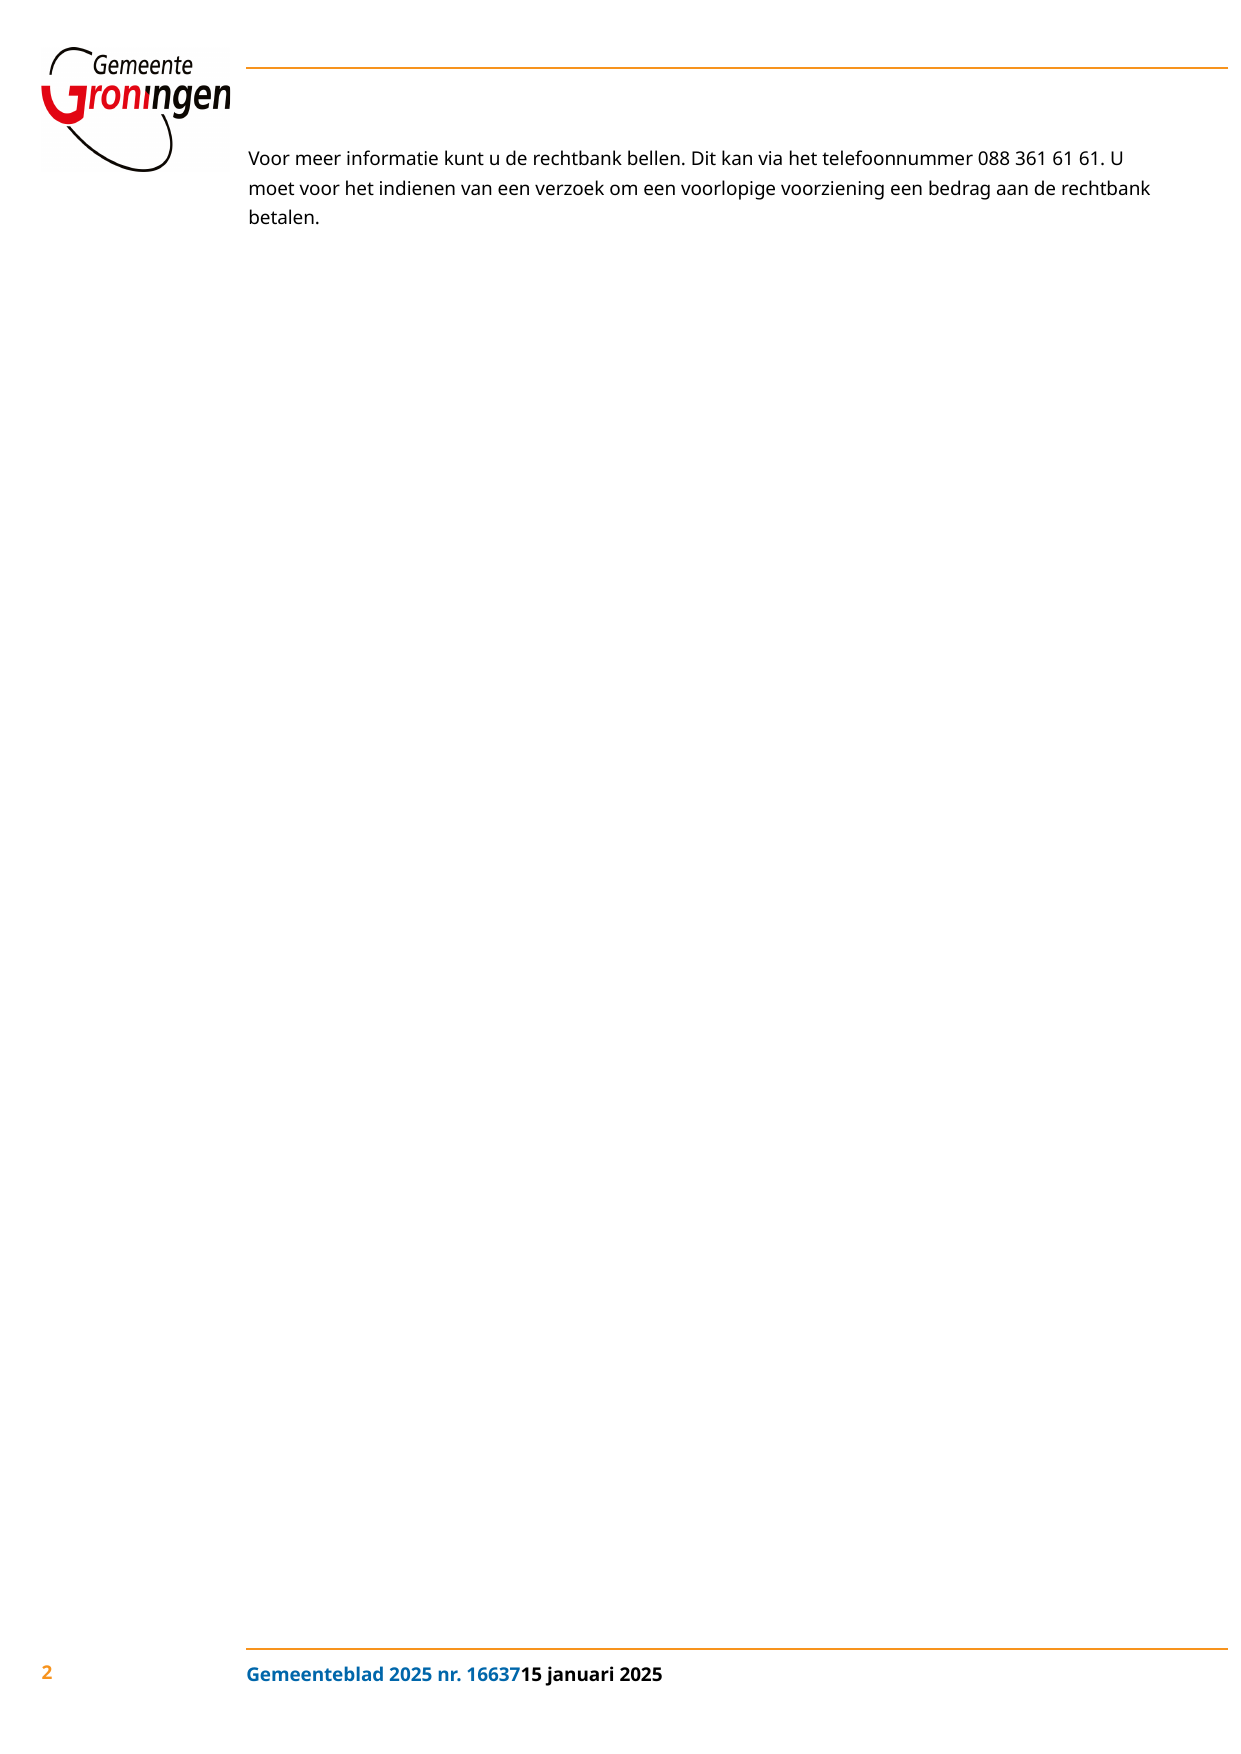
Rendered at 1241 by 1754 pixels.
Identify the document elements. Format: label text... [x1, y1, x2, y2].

text Voor meer informatie kunt u de rechtbank bellen. Dit kan via het telefoonnummer 088 361 61 61. U moet voor het indienen van een verzoek om een voorlopige voorziening een bedrag aan de rechtbank betalen. [248, 145, 1152, 230]
picture [41, 47, 231, 172]
